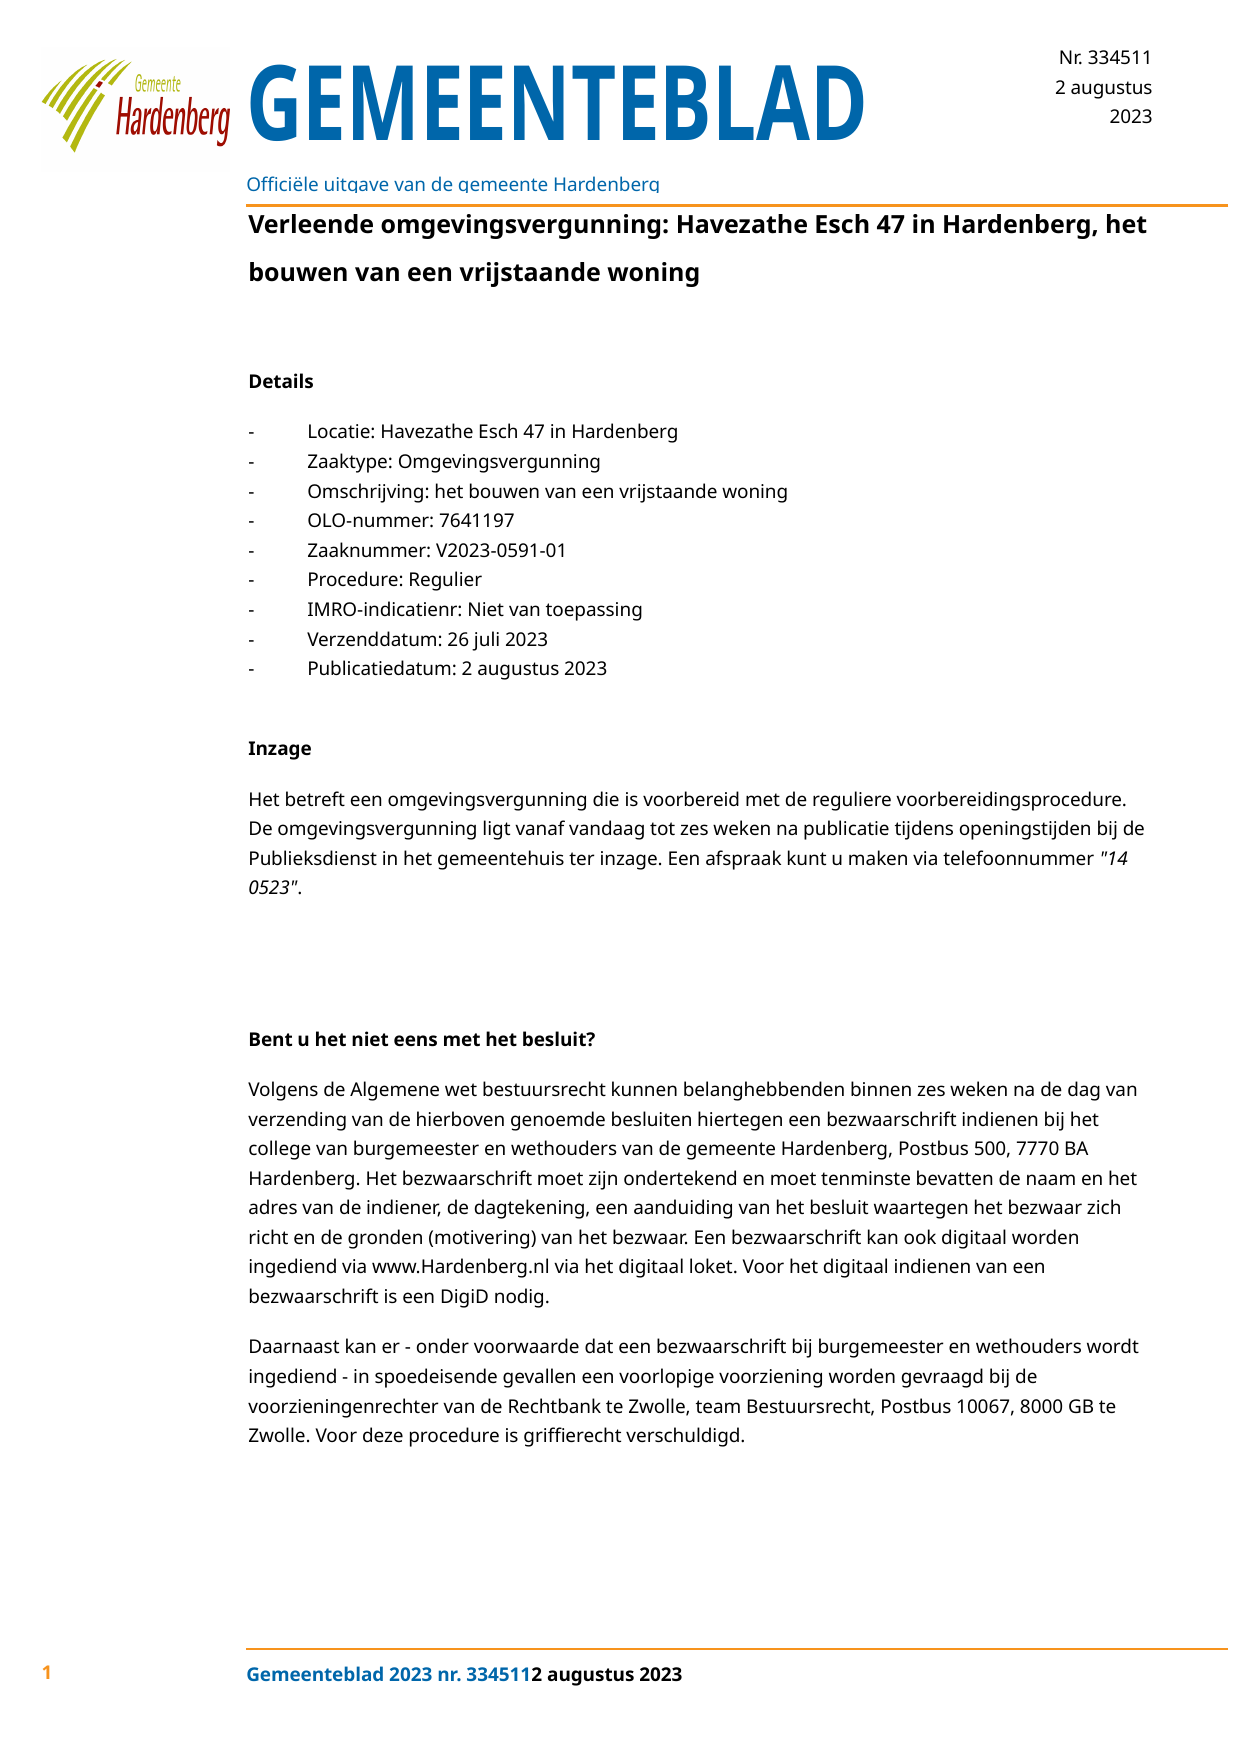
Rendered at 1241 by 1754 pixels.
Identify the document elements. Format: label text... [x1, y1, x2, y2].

text Daarnaast kan er - onder voorwaarde dat een bezwaarschrift bij burgemeester en wethouders wordt ingediend - in spoedeisende gevallen een voorlopige voorziening worden gevraagd bij de voorzieningenrechter van de Rechtbank te Zwolle, team Bestuursrecht, Postbus 10067, 8000 GB te Zwolle. Voor deze procedure is griffierecht verschuldigd. [248, 1334, 1152, 1448]
text Het betreft een omgevingsvergunning die is voorbereid met de reguliere voorbereidingsprocedure. De omgevingsvergunning ligt vanaf vandaag tot zes weken na publicatie tijdens openingstijden bij de Publieksdienst in het gemeentehuis ter inzage. Een afspraak kunt u maken via telefoonnummer "14 0523". [248, 786, 1152, 900]
text Verleende omgevingsvergunning: Havezathe Esch 47 in Hardenberg, het bouwen van een vrijstaande woning [248, 207, 1152, 288]
picture [41, 47, 231, 172]
list Zaaktype: Omgevingsvergunning [248, 448, 1152, 474]
list IMRO-indicatienr: Niet van toepassing [248, 596, 1152, 622]
list Omschrijving: het bouwen van een vrijstaande woning [248, 478, 1152, 504]
list OLO-nummer: 7641197 [248, 507, 1152, 533]
list Zaaknummer: V2023-0591-01 [248, 537, 1152, 563]
text Details [248, 368, 1152, 394]
list Procedure: Regulier [248, 567, 1152, 592]
text Bent u het niet eens met het besluit? [248, 1026, 1152, 1052]
list Locatie: Havezathe Esch 47 in Hardenberg [248, 419, 1152, 444]
list Publicatiedatum: 2 augustus 2023 [248, 655, 1152, 681]
text Inzage [248, 735, 1152, 761]
list Verzenddatum: 26 juli 2023 [248, 626, 1152, 652]
text Volgens de Algemene wet bestuursrecht kunnen belanghebbenden binnen zes weken na de dag van verzending van de hierboven genoemde besluiten hiertegen een bezwaarschrift indienen bij het college van burgemeester en wethouders van de gemeente Hardenberg, Postbus 500, 7770 BA Hardenberg. Het bezwaarschrift moet zijn ondertekend en moet tenminste bevatten de naam en het adres van de indiener, de dagtekening, een aanduiding van het besluit waartegen het bezwaar zich richt en de gronden (motivering) van het bezwaar. Een bezwaarschrift kan ook digitaal worden ingediend via www.Hardenberg.nl via het digitaal loket. Voor het digitaal indienen van een bezwaarschrift is een DigiD nodig. [248, 1076, 1152, 1309]
